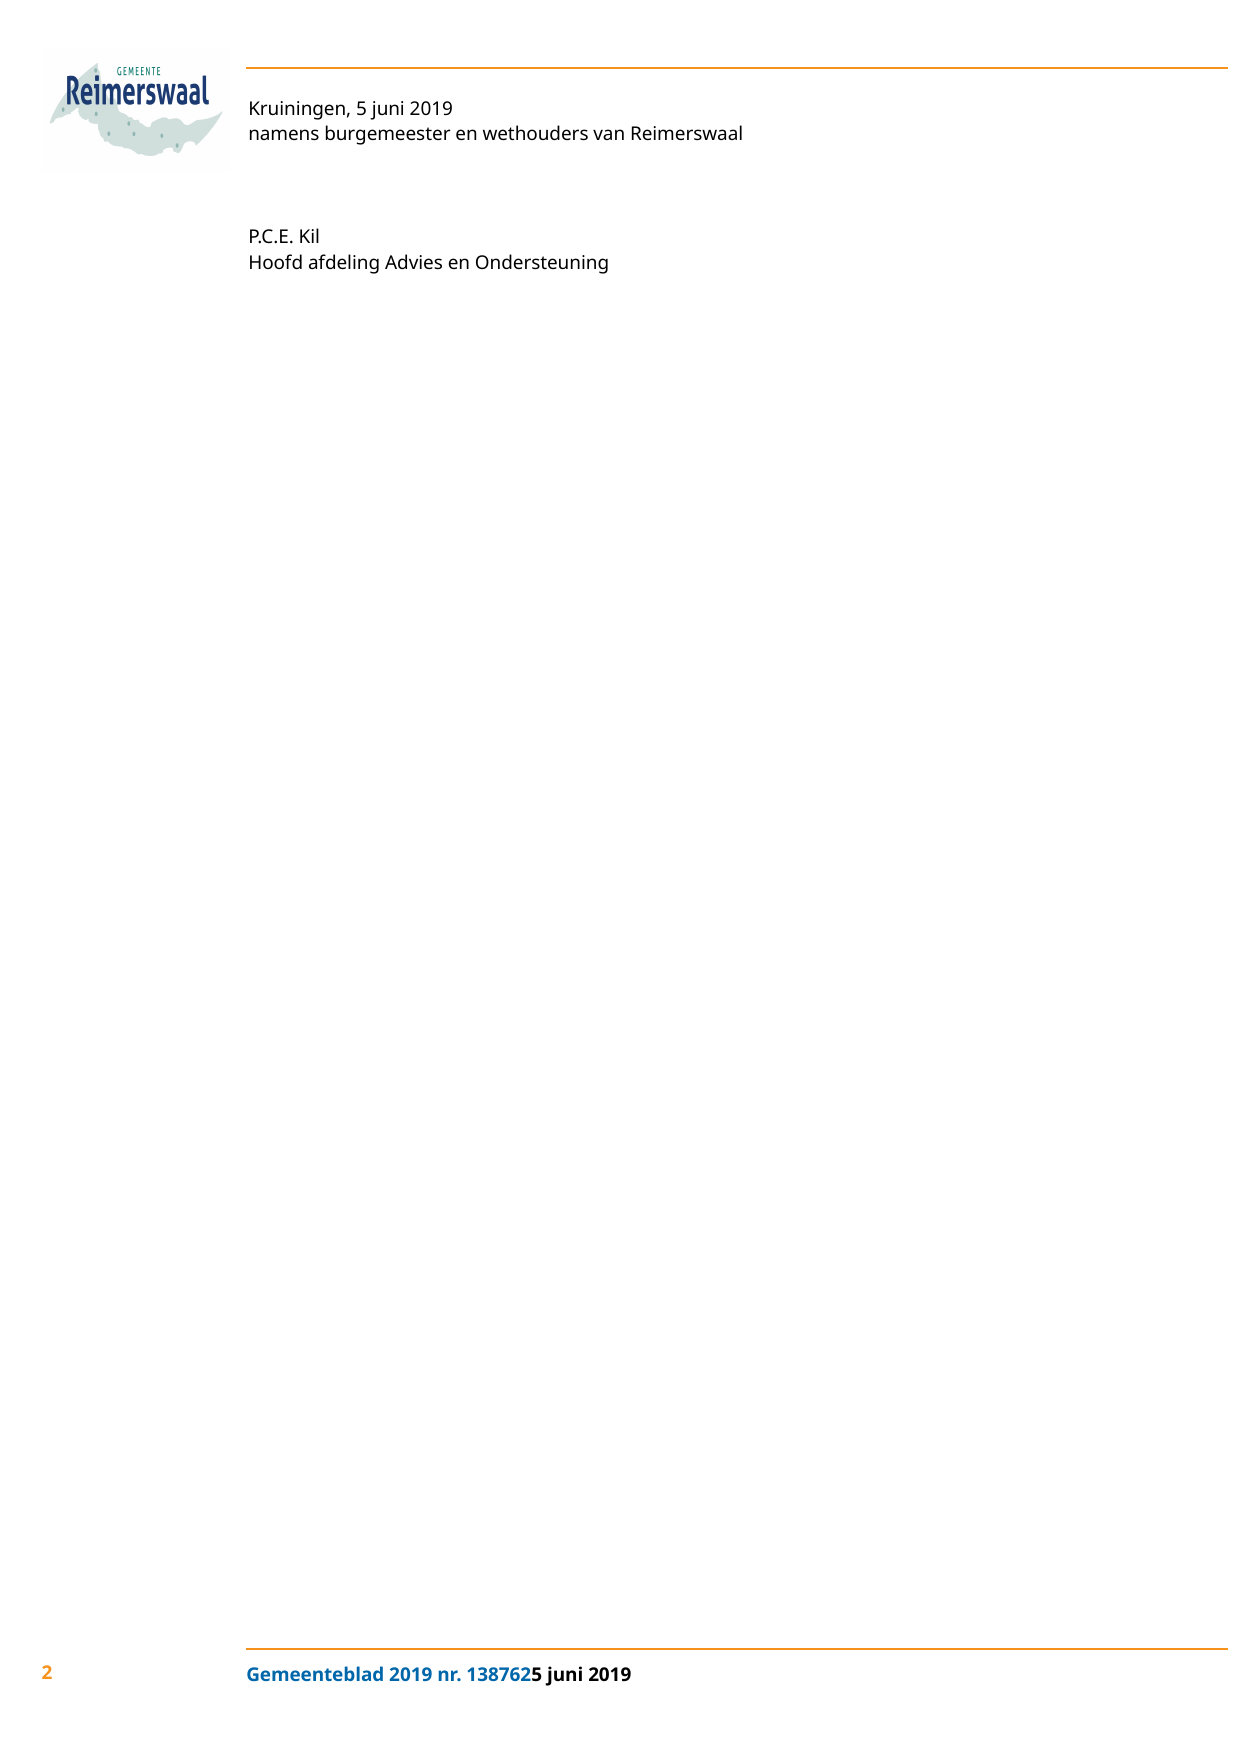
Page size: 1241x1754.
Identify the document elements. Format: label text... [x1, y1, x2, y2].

text P.C.E. Kil [248, 223, 1152, 249]
picture [41, 47, 231, 172]
text Kruiningen, 5 juni 2019 [248, 95, 1152, 121]
text Hoofd afdeling Advies en Ondersteuning [248, 249, 1152, 275]
text namens burgemeester en wethouders van Reimerswaal [248, 121, 1152, 146]
